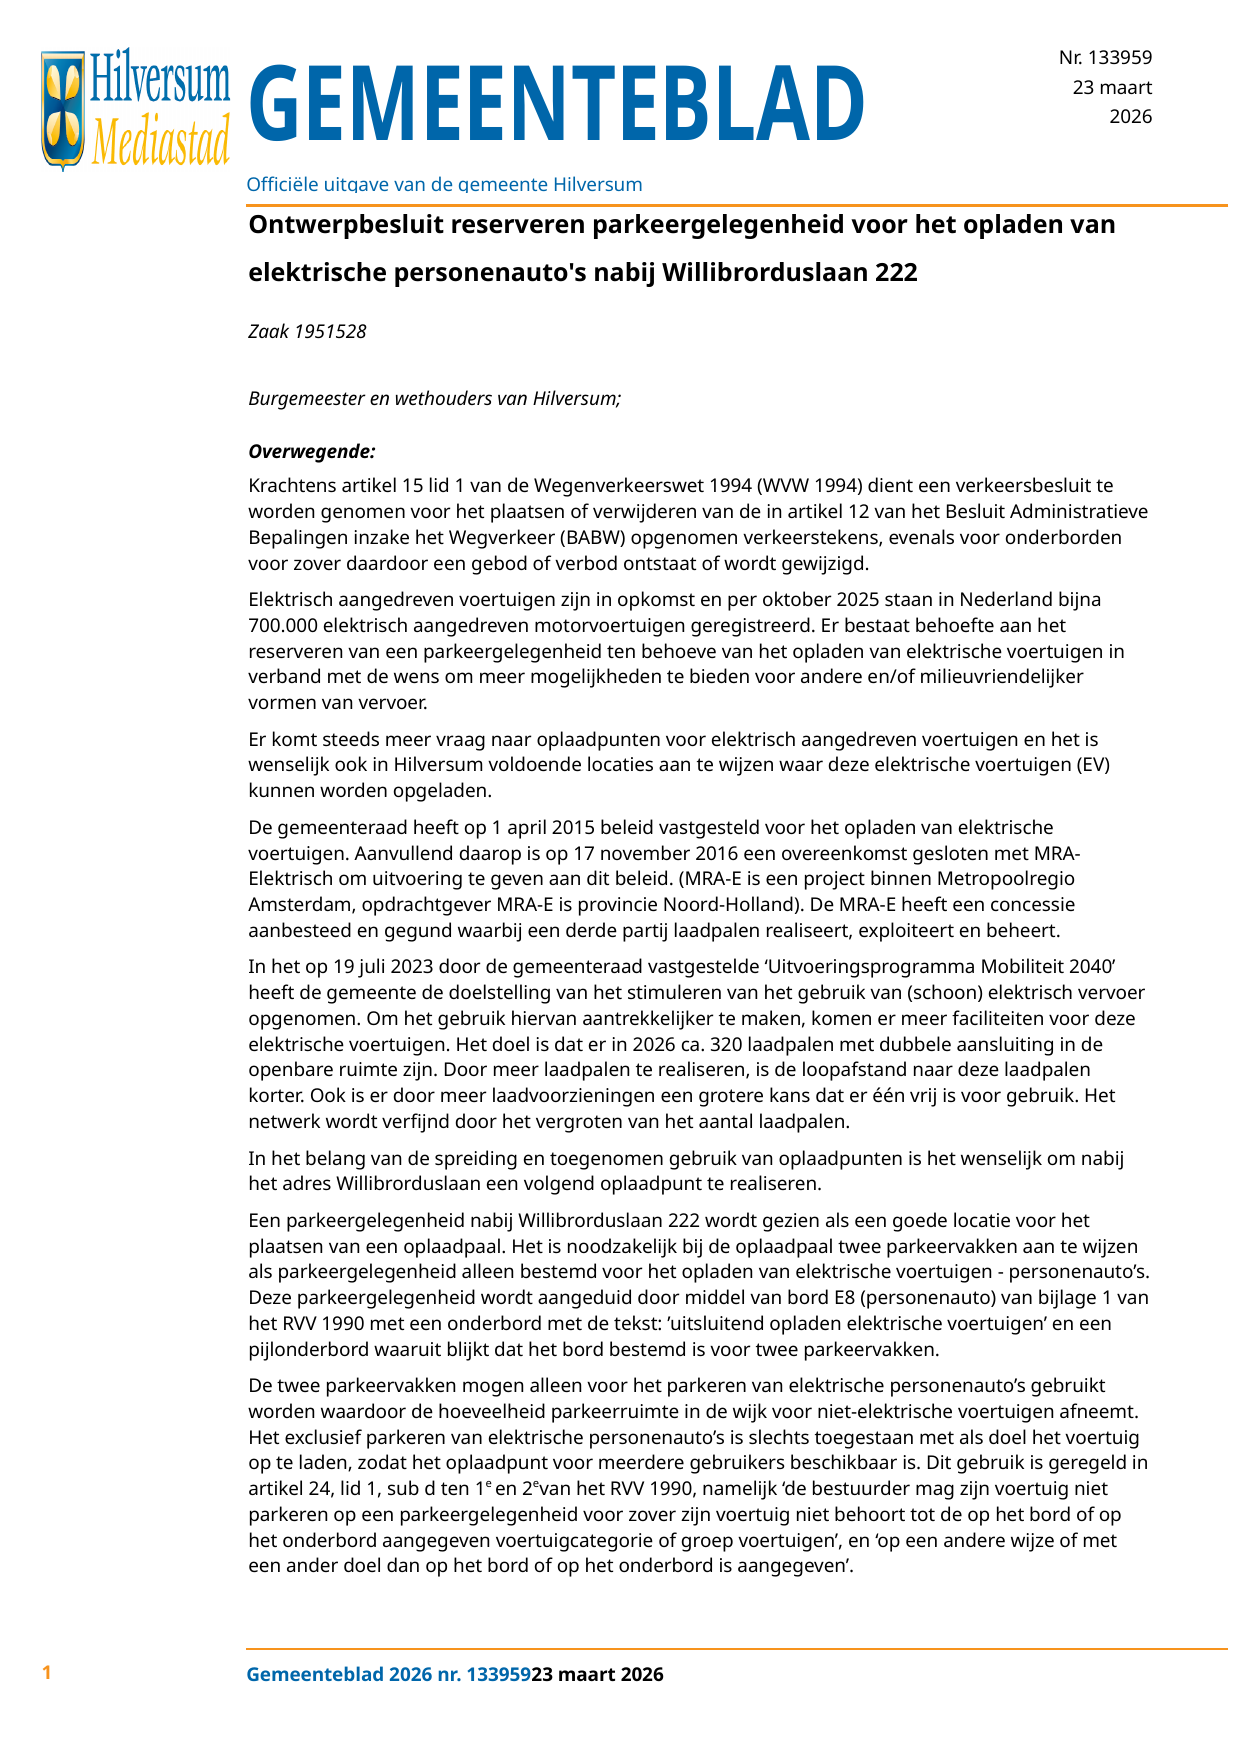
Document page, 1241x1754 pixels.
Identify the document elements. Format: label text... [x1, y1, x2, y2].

text Een parkeergelegenheid nabij Willibrorduslaan 222 wordt gezien als een goede locatie voor het plaatsen van een oplaadpaal. Het is noodzakelijk bij de oplaadpaal twee parkeervakken aan te wijzen als parkeergelegenheid alleen bestemd voor het opladen van elektrische voertuigen - personenauto’s. Deze parkeergelegenheid wordt aangeduid door middel van bord E8 (personenauto) van bijlage 1 van het RVV 1990 met een onderbord met de tekst: ’uitsluitend opladen elektrische voertuigen’ en een pijlonderbord waaruit blijkt dat het bord bestemd is voor twee parkeervakken. [248, 1207, 1152, 1361]
text Elektrisch aangedreven voertuigen zijn in opkomst en per oktober 2025 staan in Nederland bijna 700.000 elektrisch aangedreven motorvoertuigen geregistreerd. Er bestaat behoefte aan het reserveren van een parkeergelegenheid ten behoeve van het opladen van elektrische voertuigen in verband met de wens om meer mogelijkheden te bieden voor andere en/of milieuvriendelijker vormen van vervoer. [248, 586, 1152, 715]
text Ontwerpbesluit reserveren parkeergelegenheid voor het opladen van elektrische personenauto's nabij Willibrorduslaan 222 [248, 207, 1152, 288]
text De gemeenteraad heeft op 1 april 2015 beleid vastgesteld voor het opladen van elektrische voertuigen. Aanvullend daarop is op 17 november 2016 een overeenkomst gesloten met MRA-Elektrisch om uitvoering te geven aan dit beleid. (MRA-E is een project binnen Metropoolregio Amsterdam, opdrachtgever MRA-E is provincie Noord-Holland). De MRA-E heeft een concessie aanbesteed en gegund waarbij een derde partij laadpalen realiseert, exploiteert en beheert. [248, 814, 1152, 943]
text Overwegende: [248, 438, 1152, 464]
text In het belang van de spreiding en toegenomen gebruik van oplaadpunten is het wenselijk om nabij het adres Willibrorduslaan een volgend oplaadpunt te realiseren. [248, 1145, 1152, 1196]
text Zaak 1951528 [248, 318, 1152, 344]
text Er komt steeds meer vraag naar oplaadpunten voor elektrisch aangedreven voertuigen en het is wenselijk ook in Hilversum voldoende locaties aan te wijzen waar deze elektrische voertuigen (EV) kunnen worden opgeladen. [248, 726, 1152, 803]
text De twee parkeervakken mogen alleen voor het parkeren van elektrische personenauto’s gebruikt worden waardoor de hoeveelheid parkeerruimte in de wijk voor niet-elektrische voertuigen afneemt. Het exclusief parkeren van elektrische personenauto’s is slechts toegestaan met als doel het voertuig op te laden, zodat het oplaadpunt voor meerdere gebruikers beschikbaar is. Dit gebruik is geregeld in artikel 24, lid 1, sub d ten 1e en 2evan het RVV 1990, namelijk ‘de bestuurder mag zijn voertuig niet parkeren op een parkeergelegenheid voor zover zijn voertuig niet behoort tot de op het bord of op het onderbord aangegeven voertuigcategorie of groep voertuigen’, en ‘op een andere wijze of met een ander doel dan op het bord of op het onderbord is aangegeven’. [248, 1372, 1152, 1578]
text Krachtens artikel 15 lid 1 van de Wegenverkeerswet 1994 (WVW 1994) dient een verkeersbesluit te worden genomen voor het plaatsen of verwijderen van de in artikel 12 van het Besluit Administratieve Bepalingen inzake het Wegverkeer (BABW) opgenomen verkeerstekens, evenals voor onderborden voor zover daardoor een gebod of verbod ontstaat of wordt gewijzigd. [248, 472, 1152, 575]
picture [41, 47, 231, 172]
text In het op 19 juli 2023 door de gemeenteraad vastgestelde ‘Uitvoeringsprogramma Mobiliteit 2040’ heeft de gemeente de doelstelling van het stimuleren van het gebruik van (schoon) elektrisch vervoer opgenomen. Om het gebruik hiervan aantrekkelijker te maken, komen er meer faciliteiten voor deze elektrische voertuigen. Het doel is dat er in 2026 ca. 320 laadpalen met dubbele aansluiting in de openbare ruimte zijn. Door meer laadpalen te realiseren, is de loopafstand naar deze laadpalen korter. Ook is er door meer laadvoorzieningen een grotere kans dat er één vrij is voor gebruik. Het netwerk wordt verfijnd door het vergroten van het aantal laadpalen. [248, 954, 1152, 1134]
text Burgemeester en wethouders van Hilversum; [248, 386, 1152, 411]
